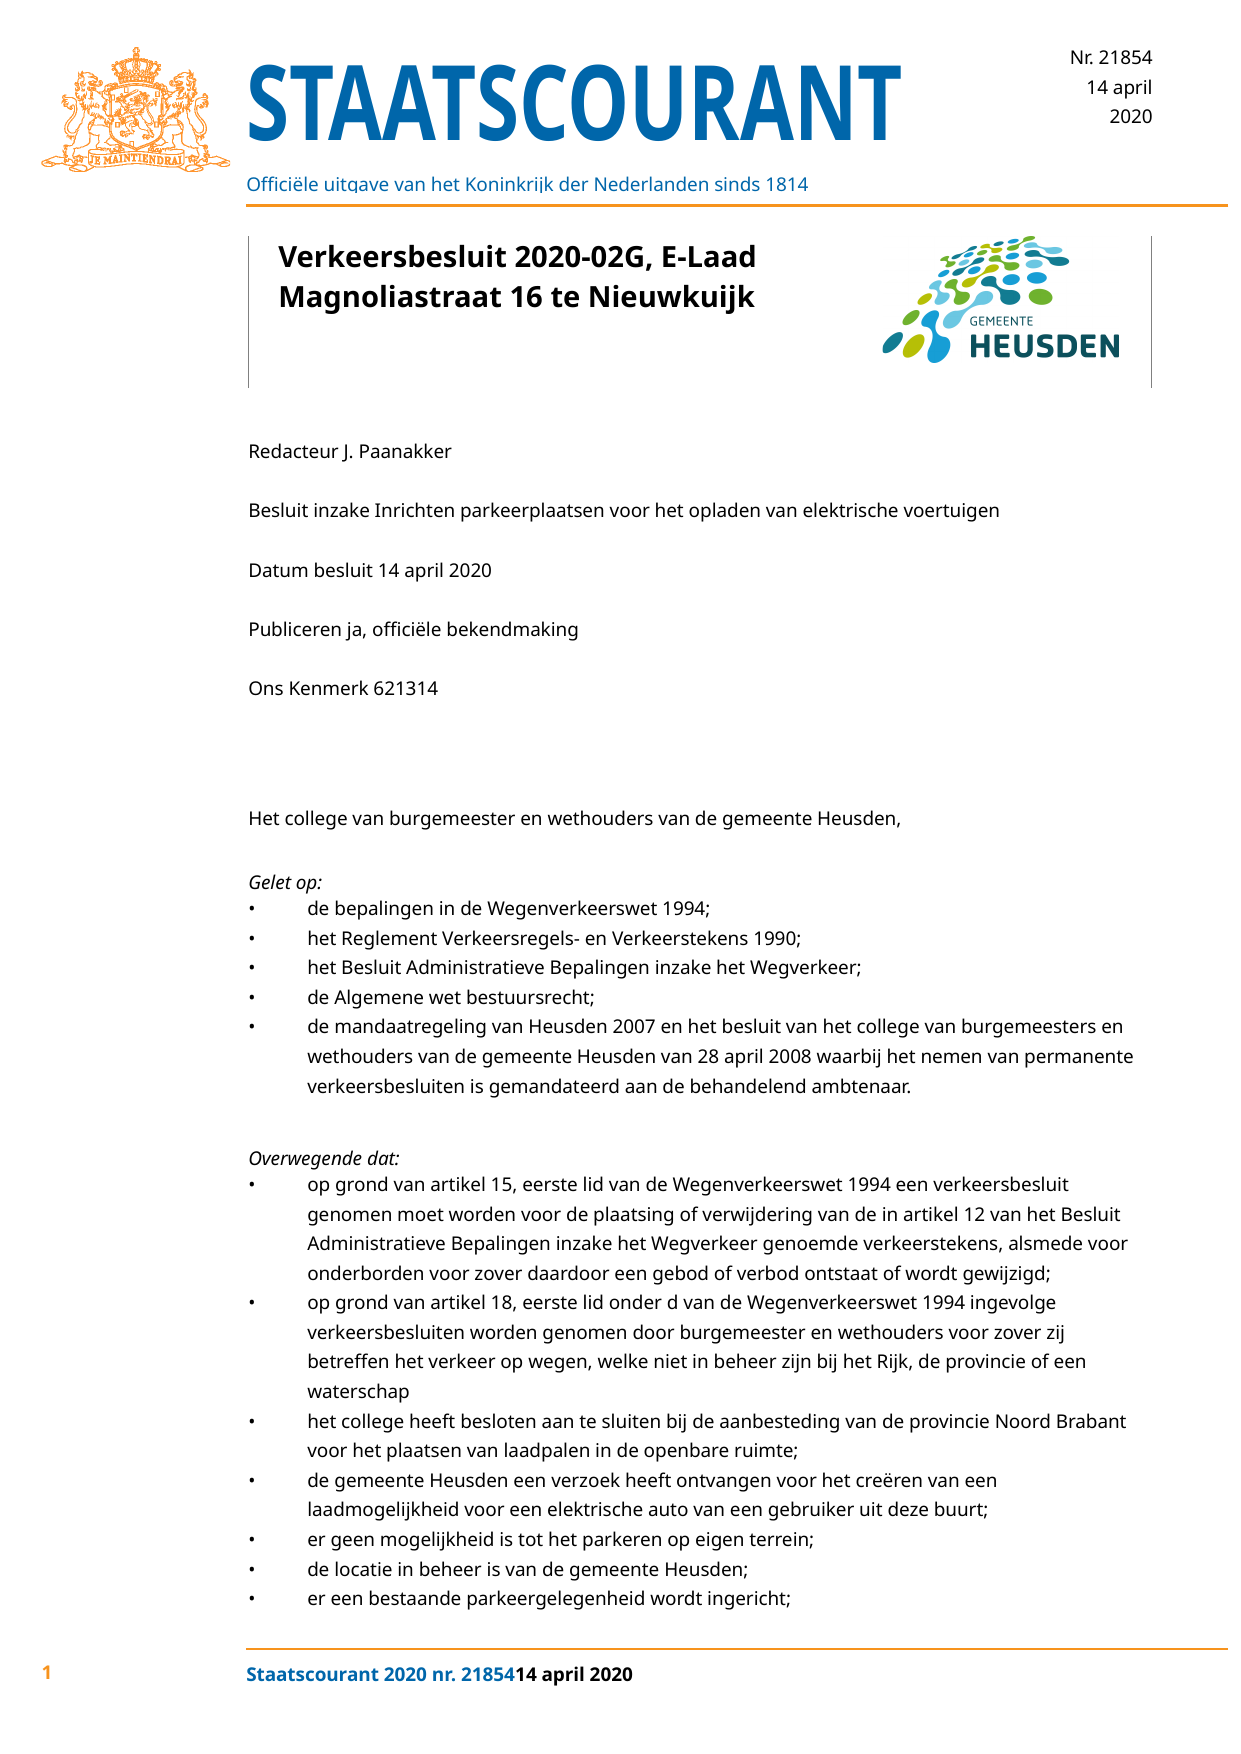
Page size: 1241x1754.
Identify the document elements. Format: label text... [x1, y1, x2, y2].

table_header [850, 236, 1151, 388]
text Publiceren ja, officiële bekendmaking [248, 616, 1152, 642]
list er een bestaande parkeergelegenheid wordt ingericht; [248, 1585, 1152, 1611]
text Datum besluit 14 april 2020 [248, 557, 1152, 583]
picture [882, 236, 1119, 363]
text Overwegende dat: [248, 1146, 1152, 1171]
table_header Verkeersbesluit 2020-02G, E-Laad Magnoliastraat 16 te Nieuwkuijk [249, 236, 850, 388]
list de locatie in beheer is van de gemeente Heusden; [248, 1556, 1152, 1582]
list op grond van artikel 15, eerste lid van de Wegenverkeerswet 1994 een verkeersbesluit genomen moet worden voor de plaatsing of verwijdering van de in artikel 12 van het Besluit Administratieve Bepalingen inzake het Wegverkeer genoemde verkeerstekens, alsmede voor onderborden voor zover daardoor een gebod of verbod ontstaat of wordt gewijzigd; [248, 1171, 1152, 1286]
list de gemeente Heusden een verzoek heeft ontvangen voor het creëren van een laadmogelijkheid voor een elektrische auto van een gebruiker uit deze buurt; [248, 1467, 1152, 1522]
list het Reglement Verkeersregels- en Verkeerstekens 1990; [248, 925, 1152, 951]
text Ons Kenmerk 621314 [248, 675, 1152, 701]
list er geen mogelijkheid is tot het parkeren op eigen terrein; [248, 1526, 1152, 1552]
text Redacteur J. Paanakker [248, 438, 1152, 464]
text Gelet op: [248, 869, 1152, 895]
list het college heeft besloten aan te sluiten bij de aanbesteding van de provincie Noord Brabant voor het plaatsen van laadpalen in de openbare ruimte; [248, 1408, 1152, 1463]
list het Besluit Administratieve Bepalingen inzake het Wegverkeer; [248, 954, 1152, 980]
list de Algemene wet bestuursrecht; [248, 984, 1152, 1010]
list de mandaatregeling van Heusden 2007 en het besluit van het college van burgemeesters en wethouders van de gemeente Heusden van 28 april 2008 waarbij het nemen van permanente verkeersbesluiten is gemandateerd aan de behandelend ambtenaar. [248, 1014, 1152, 1098]
text Het college van burgemeester en wethouders van de gemeente Heusden, [248, 806, 1152, 831]
list de bepalingen in de Wegenverkeerswet 1994; [248, 895, 1152, 921]
list op grond van artikel 18, eerste lid onder d van de Wegenverkeerswet 1994 ingevolge verkeersbesluiten worden genomen door burgemeester en wethouders voor zover zij betreffen het verkeer op wegen, welke niet in beheer zijn bij het Rijk, de provincie of een waterschap [248, 1289, 1152, 1404]
text Besluit inzake Inrichten parkeerplaatsen voor het opladen van elektrische voertuigen [248, 498, 1152, 523]
picture [41, 47, 231, 172]
